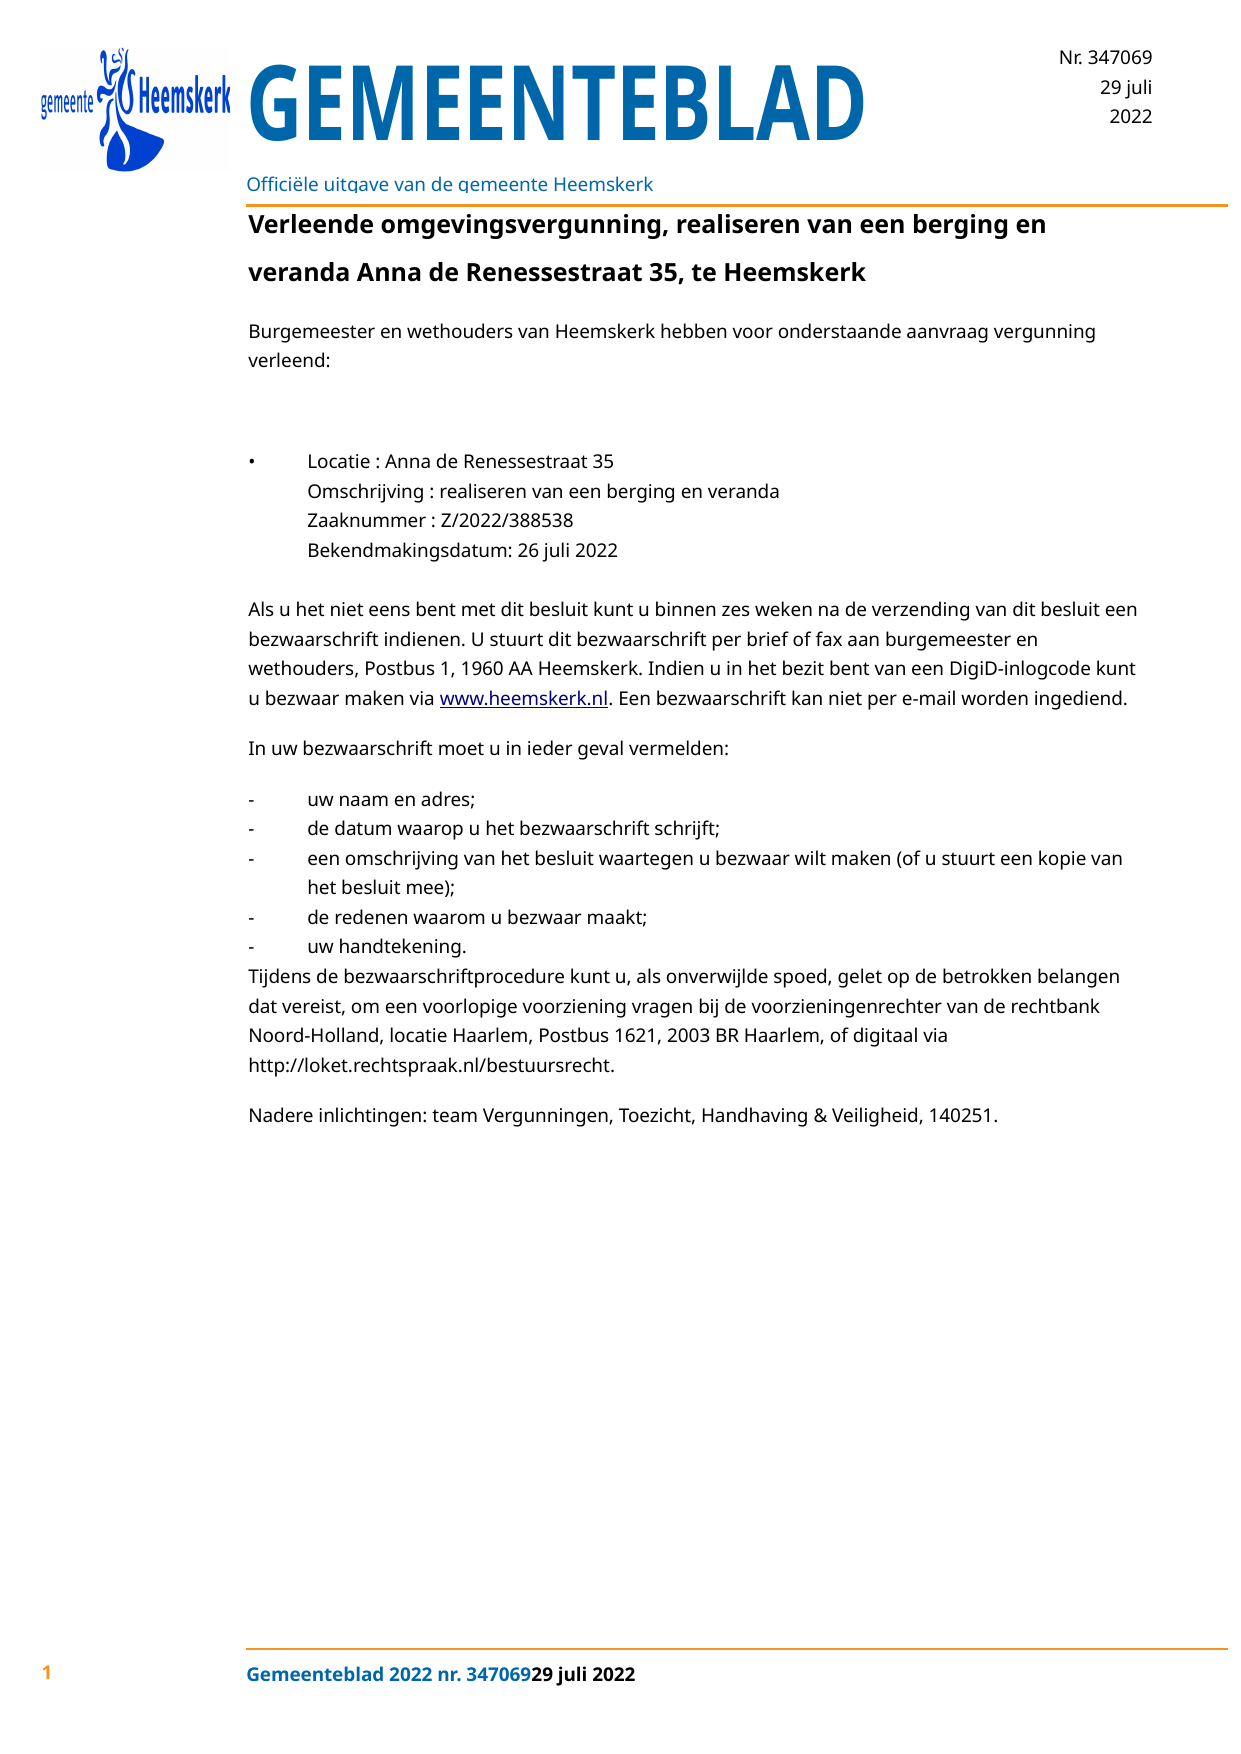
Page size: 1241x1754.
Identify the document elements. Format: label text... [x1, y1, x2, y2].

list een omschrijving van het besluit waartegen u bezwaar wilt maken (of u stuurt een kopie van het besluit mee); [248, 845, 1152, 900]
text Nadere inlichtingen: team Vergunningen, Toezicht, Handhaving & Veiligheid, 140251. [248, 1102, 1152, 1128]
list de datum waarop u het bezwaarschrift schrijft; [248, 815, 1152, 841]
list Locatie : Anna de Renessestraat 35 [248, 448, 1152, 474]
list Zaaknummer : Z/2022/388538 [248, 507, 1152, 533]
list Omschrijving : realiseren van een berging en veranda [248, 478, 1152, 504]
text Als u het niet eens bent met dit besluit kunt u binnen zes weken na de verzending van dit besluit een bezwaarschrift indienen. U stuurt dit bezwaarschrift per brief of fax aan burgemeester en wethouders, Postbus 1, 1960 AA Heemskerk. Indien u in het bezit bent van een DigiD-inlogcode kunt u bezwaar maken via www.heemskerk.nl. Een bezwaarschrift kan niet per e-mail worden ingediend. [248, 596, 1152, 711]
text Verleende omgevingsvergunning, realiseren van een berging en veranda Anna de Renessestraat 35, te Heemskerk [248, 207, 1152, 288]
picture [41, 47, 231, 172]
list uw naam en adres; [248, 786, 1152, 812]
list Bekendmakingsdatum: 26 juli 2022 [248, 537, 1152, 563]
list uw handtekening. [248, 934, 1152, 959]
text Tijdens de bezwaarschriftprocedure kunt u, als onverwijlde spoed, gelet op de betrokken belangen dat vereist, om een voorlopige voorziening vragen bij de voorzieningenrechter van de rechtbank Noord-Holland, locatie Haarlem, Postbus 1621, 2003 BR Haarlem, of digitaal via http://loket.rechtspraak.nl/bestuursrecht. [248, 963, 1152, 1078]
list de redenen waarom u bezwaar maakt; [248, 904, 1152, 930]
text In uw bezwaarschrift moet u in ieder geval vermelden: [248, 735, 1152, 761]
text Burgemeester en wethouders van Heemskerk hebben voor onderstaande aanvraag vergunning verleend: [248, 318, 1152, 373]
